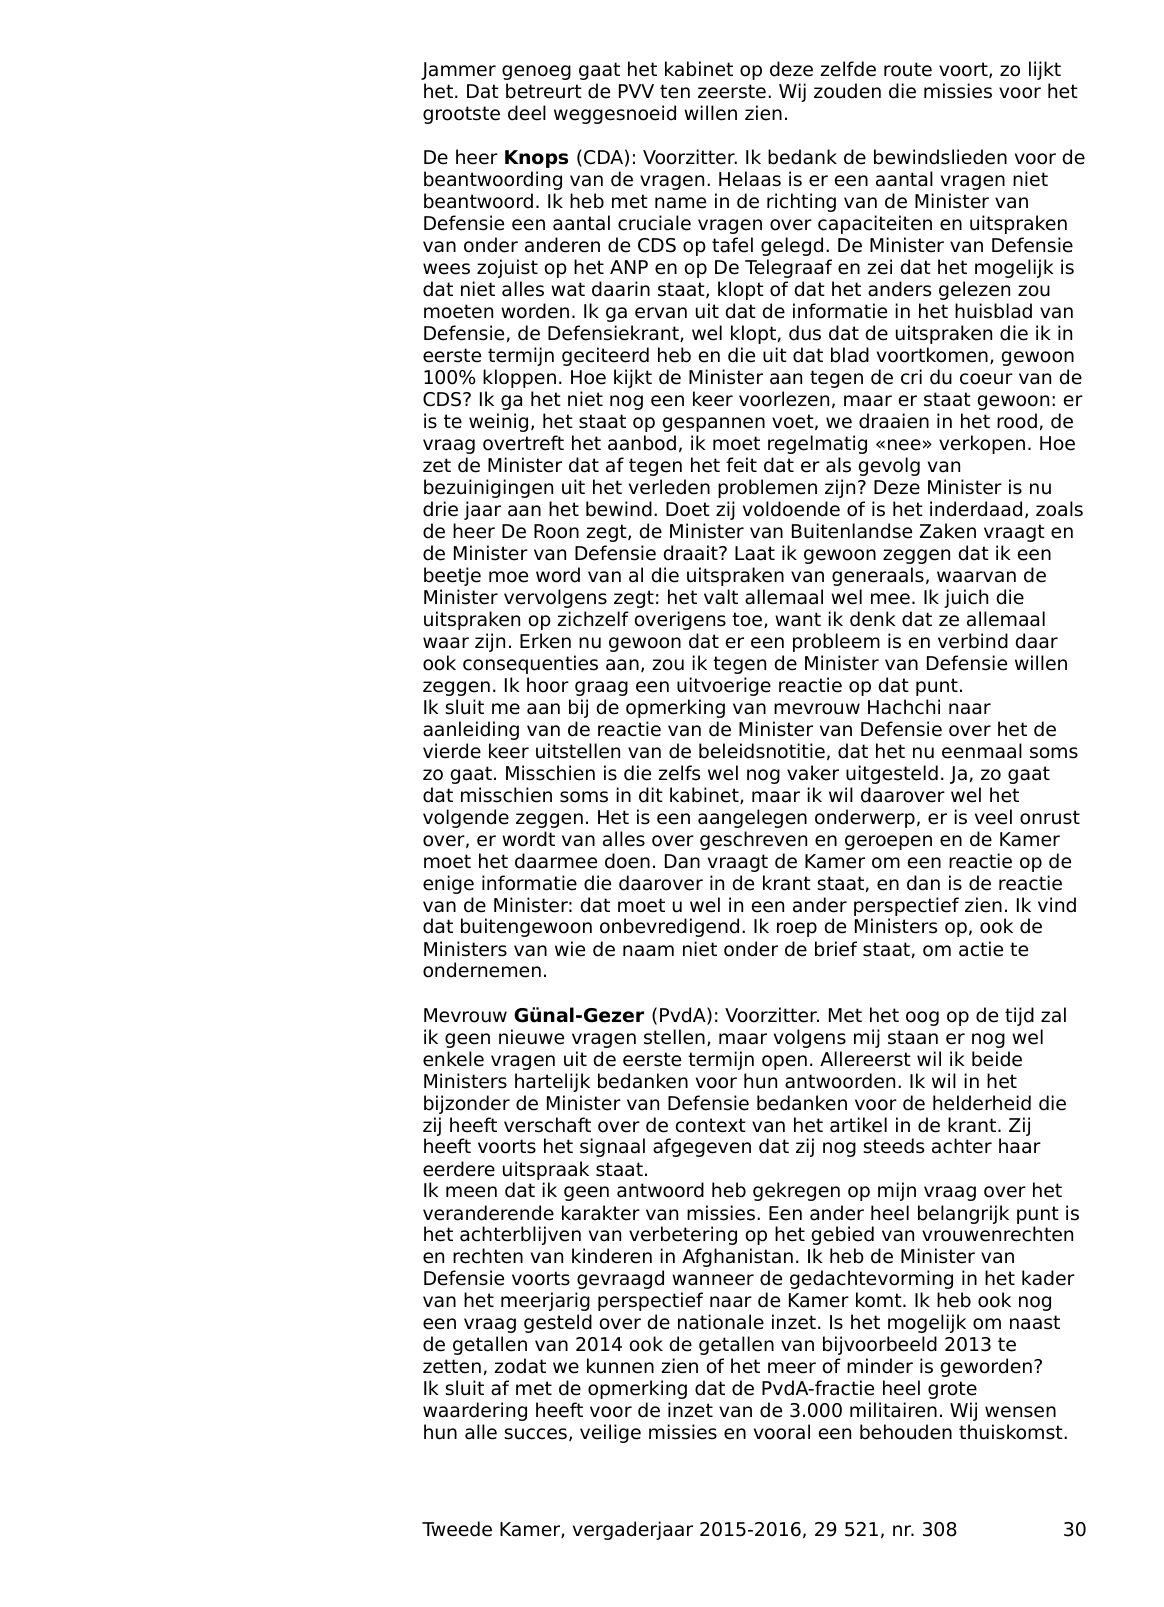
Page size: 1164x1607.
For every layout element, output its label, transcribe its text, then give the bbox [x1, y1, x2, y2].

text Mevrouw Günal-Gezer (PvdA): Voorzitter. Met het oog op de tijd zal ik geen nieuwe vragen stellen, maar volgens mij staan er nog wel enkele vragen uit de eerste termijn open. Allereerst wil ik beide Ministers hartelijk bedanken voor hun antwoorden. Ik wil in het bijzonder de Minister van Defensie bedanken voor de helderheid die zij heeft verschaft over de context van het artikel in de krant. Zij heeft voorts het signaal afgegeven dat zij nog steeds achter haar eerdere uitspraak staat. [422, 1004, 1087, 1180]
text Ik sluit af met de opmerking dat de PvdA-fractie heel grote waardering heeft voor de inzet van de 3.000 militairen. Wij wensen hun alle succes, veilige missies en vooral een behouden thuiskomst. [422, 1378, 1087, 1444]
text De heer Knops (CDA): Voorzitter. Ik bedank de bewindslieden voor de beantwoording van de vragen. Helaas is er een aantal vragen niet beantwoord. Ik heb met name in de richting van de Minister van Defensie een aantal cruciale vragen over capaciteiten en uitspraken van onder anderen de CDS op tafel gelegd. De Minister van Defensie wees zojuist op het ANP en op De Telegraaf en zei dat het mogelijk is dat niet alles wat daarin staat, klopt of dat het anders gelezen zou moeten worden. Ik ga ervan uit dat de informatie in het huisblad van Defensie, de Defensiekrant, wel klopt, dus dat de uitspraken die ik in eerste termijn geciteerd heb en die uit dat blad voortkomen, gewoon 100% kloppen. Hoe kijkt de Minister aan tegen de cri du coeur van de CDS? Ik ga het niet nog een keer voorlezen, maar er staat gewoon: er is te weinig, het staat op gespannen voet, we draaien in het rood, de vraag overtreft het aanbod, ik moet regelmatig «nee» verkopen. Hoe zet de Minister dat af tegen het feit dat er als gevolg van bezuinigingen uit het verleden problemen zijn? Deze Minister is nu drie jaar aan het bewind. Doet zij voldoende of is het inderdaad, zoals de heer De Roon zegt, de Minister van Buitenlandse Zaken vraagt en de Minister van Defensie draait? Laat ik gewoon zeggen dat ik een beetje moe word van al die uitspraken van generaals, waarvan de Minister vervolgens zegt: het valt allemaal wel mee. Ik juich die uitspraken op zichzelf overigens toe, want ik denk dat ze allemaal waar zijn. Erken nu gewoon dat er een probleem is en verbind daar ook consequenties aan, zou ik tegen de Minister van Defensie willen zeggen. Ik hoor graag een uitvoerige reactie op dat punt. [422, 147, 1087, 697]
text Ik sluit me aan bij de opmerking van mevrouw Hachchi naar aanleiding van de reactie van de Minister van Defensie over het de vierde keer uitstellen van de beleidsnotitie, dat het nu eenmaal soms zo gaat. Misschien is die zelfs wel nog vaker uitgesteld. Ja, zo gaat dat misschien soms in dit kabinet, maar ik wil daarover wel het volgende zeggen. Het is een aangelegen onderwerp, er is veel onrust over, er wordt van alles over geschreven en geroepen en de Kamer moet het daarmee doen. Dan vraagt de Kamer om een reactie op de enige informatie die daarover in de krant staat, en dan is de reactie van de Minister: dat moet u wel in een ander perspectief zien. Ik vind dat buitengewoon onbevredigend. Ik roep de Ministers op, ook de Ministers van wie de naam niet onder de brief staat, om actie te ondernemen. [422, 697, 1087, 982]
text Jammer genoeg gaat het kabinet op deze zelfde route voort, zo lijkt het. Dat betreurt de PVV ten zeerste. Wij zouden die missies voor het grootste deel weggesnoeid willen zien. [422, 59, 1087, 125]
text Ik meen dat ik geen antwoord heb gekregen op mijn vraag over het veranderende karakter van missies. Een ander heel belangrijk punt is het achterblijven van verbetering op het gebied van vrouwenrechten en rechten van kinderen in Afghanistan. Ik heb de Minister van Defensie voorts gevraagd wanneer de gedachtevorming in het kader van het meerjarig perspectief naar de Kamer komt. Ik heb ook nog een vraag gesteld over de nationale inzet. Is het mogelijk om naast de getallen van 2014 ook de getallen van bijvoorbeeld 2013 te zetten, zodat we kunnen zien of het meer of minder is geworden? [422, 1180, 1087, 1378]
